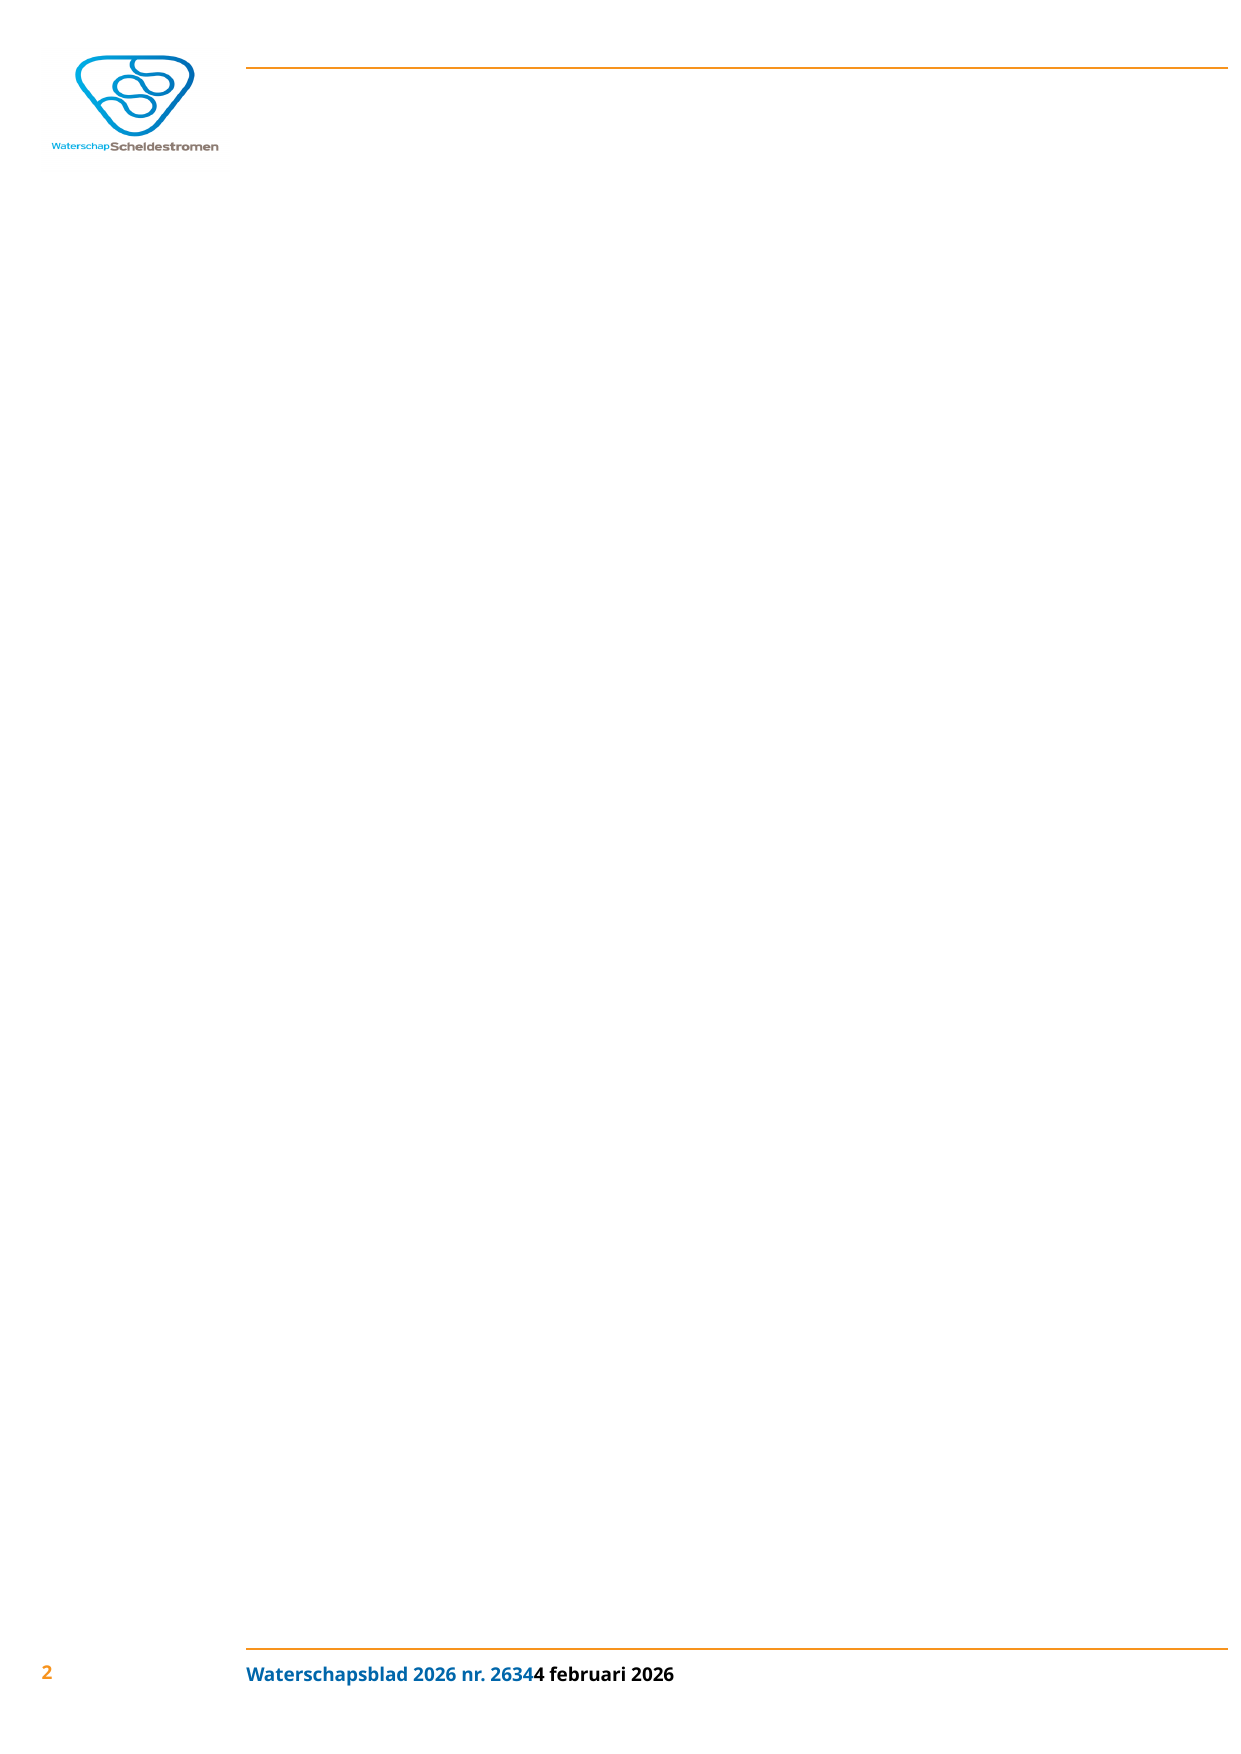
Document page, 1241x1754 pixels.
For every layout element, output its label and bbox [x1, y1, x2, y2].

picture [41, 47, 231, 172]
